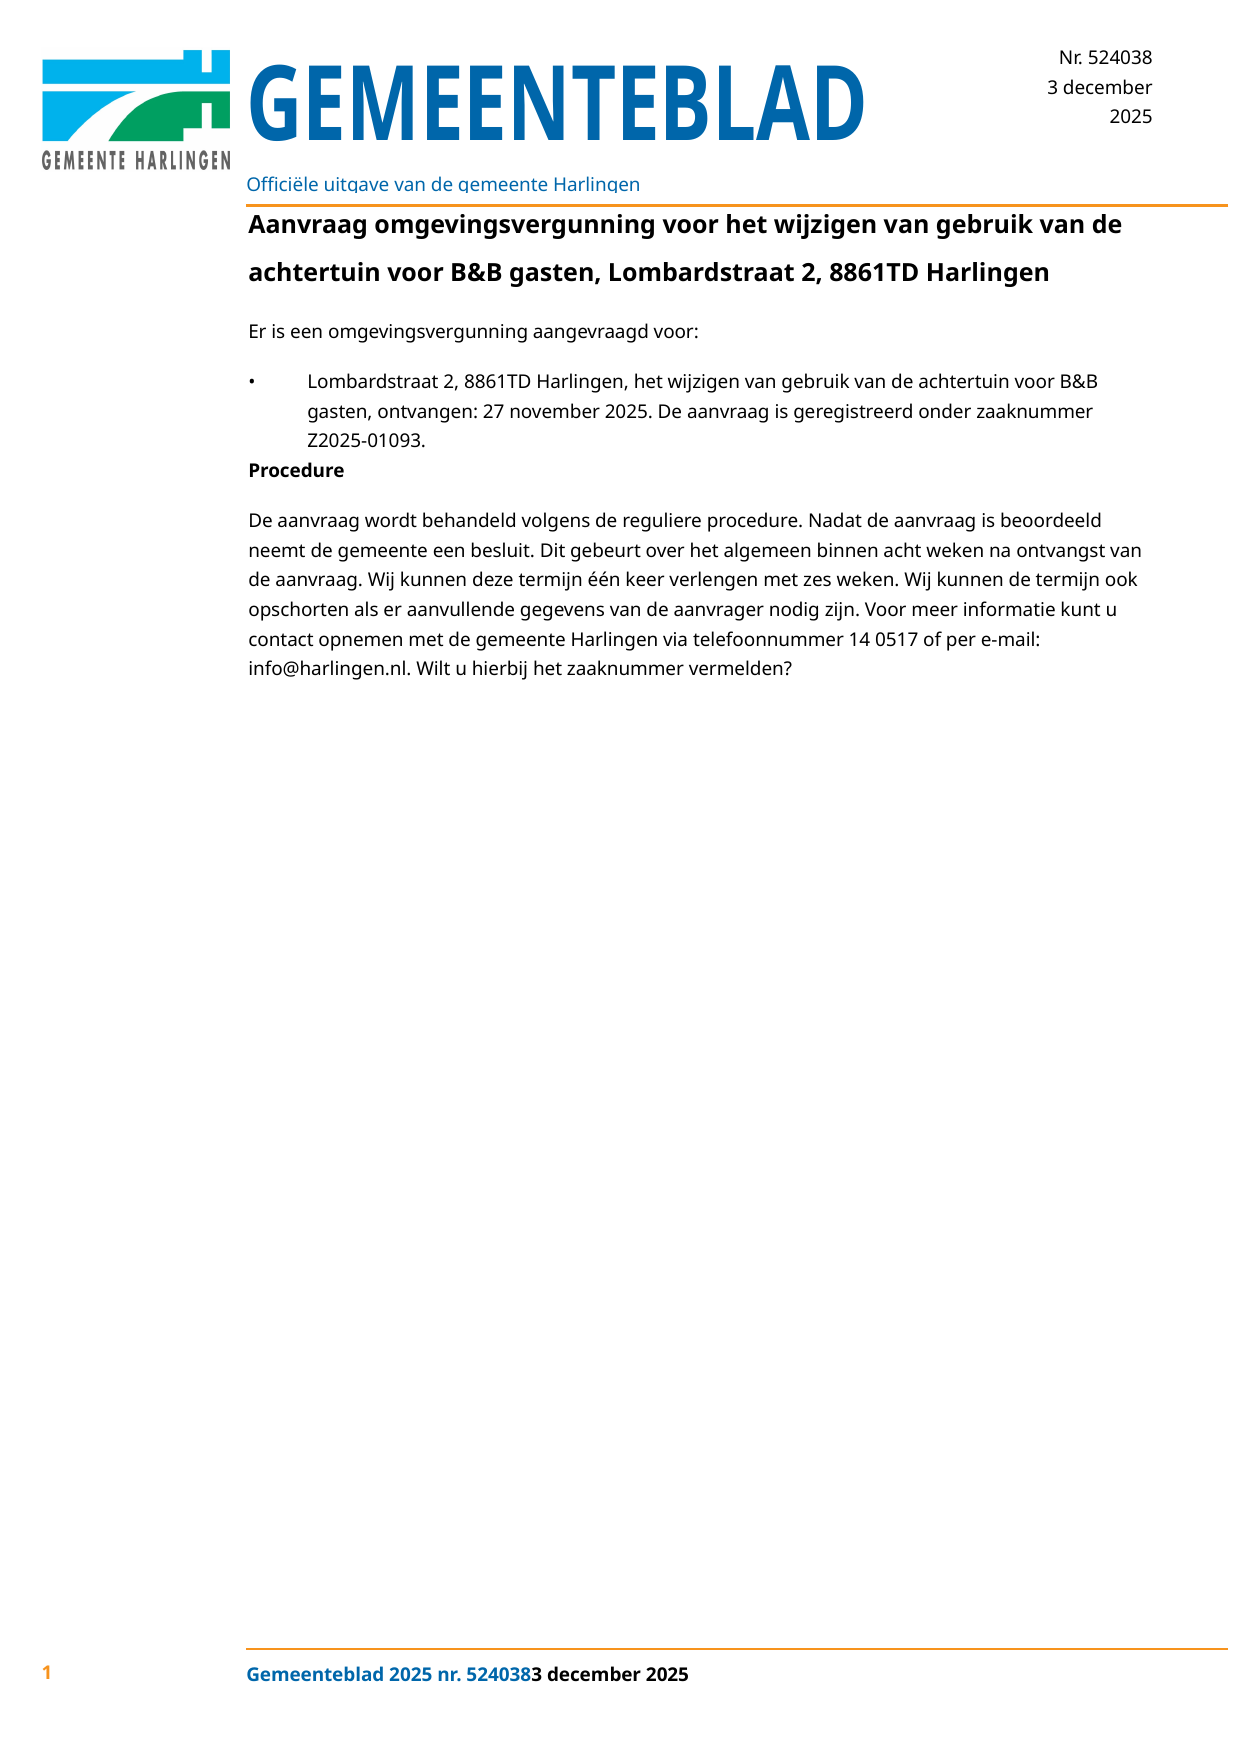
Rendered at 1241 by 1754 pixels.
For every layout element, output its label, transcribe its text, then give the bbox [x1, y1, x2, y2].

text Er is een omgevingsvergunning aangevraagd voor: [248, 318, 1152, 344]
picture [41, 47, 231, 172]
list Lombardstraat 2, 8861TD Harlingen, het wijzigen van gebruik van de achtertuin voor B&B gasten, ontvangen: 27 november 2025. De aanvraag is geregistreerd onder zaaknummer Z2025-01093. [248, 368, 1152, 453]
text Aanvraag omgevingsvergunning voor het wijzigen van gebruik van de achtertuin voor B&B gasten, Lombardstraat 2, 8861TD Harlingen [248, 207, 1152, 288]
text De aanvraag wordt behandeld volgens de reguliere procedure. Nadat de aanvraag is beoordeeld neemt de gemeente een besluit. Dit gebeurt over het algemeen binnen acht weken na ontvangst van de aanvraag. Wij kunnen deze termijn één keer verlengen met zes weken. Wij kunnen de termijn ook opschorten als er aanvullende gegevens van de aanvrager nodig zijn. Voor meer informatie kunt u contact opnemen met de gemeente Harlingen via telefoonnummer 14 0517 of per e-mail: info@harlingen.nl. Wilt u hierbij het zaaknummer vermelden? [248, 507, 1152, 681]
text Procedure [248, 457, 1152, 483]
